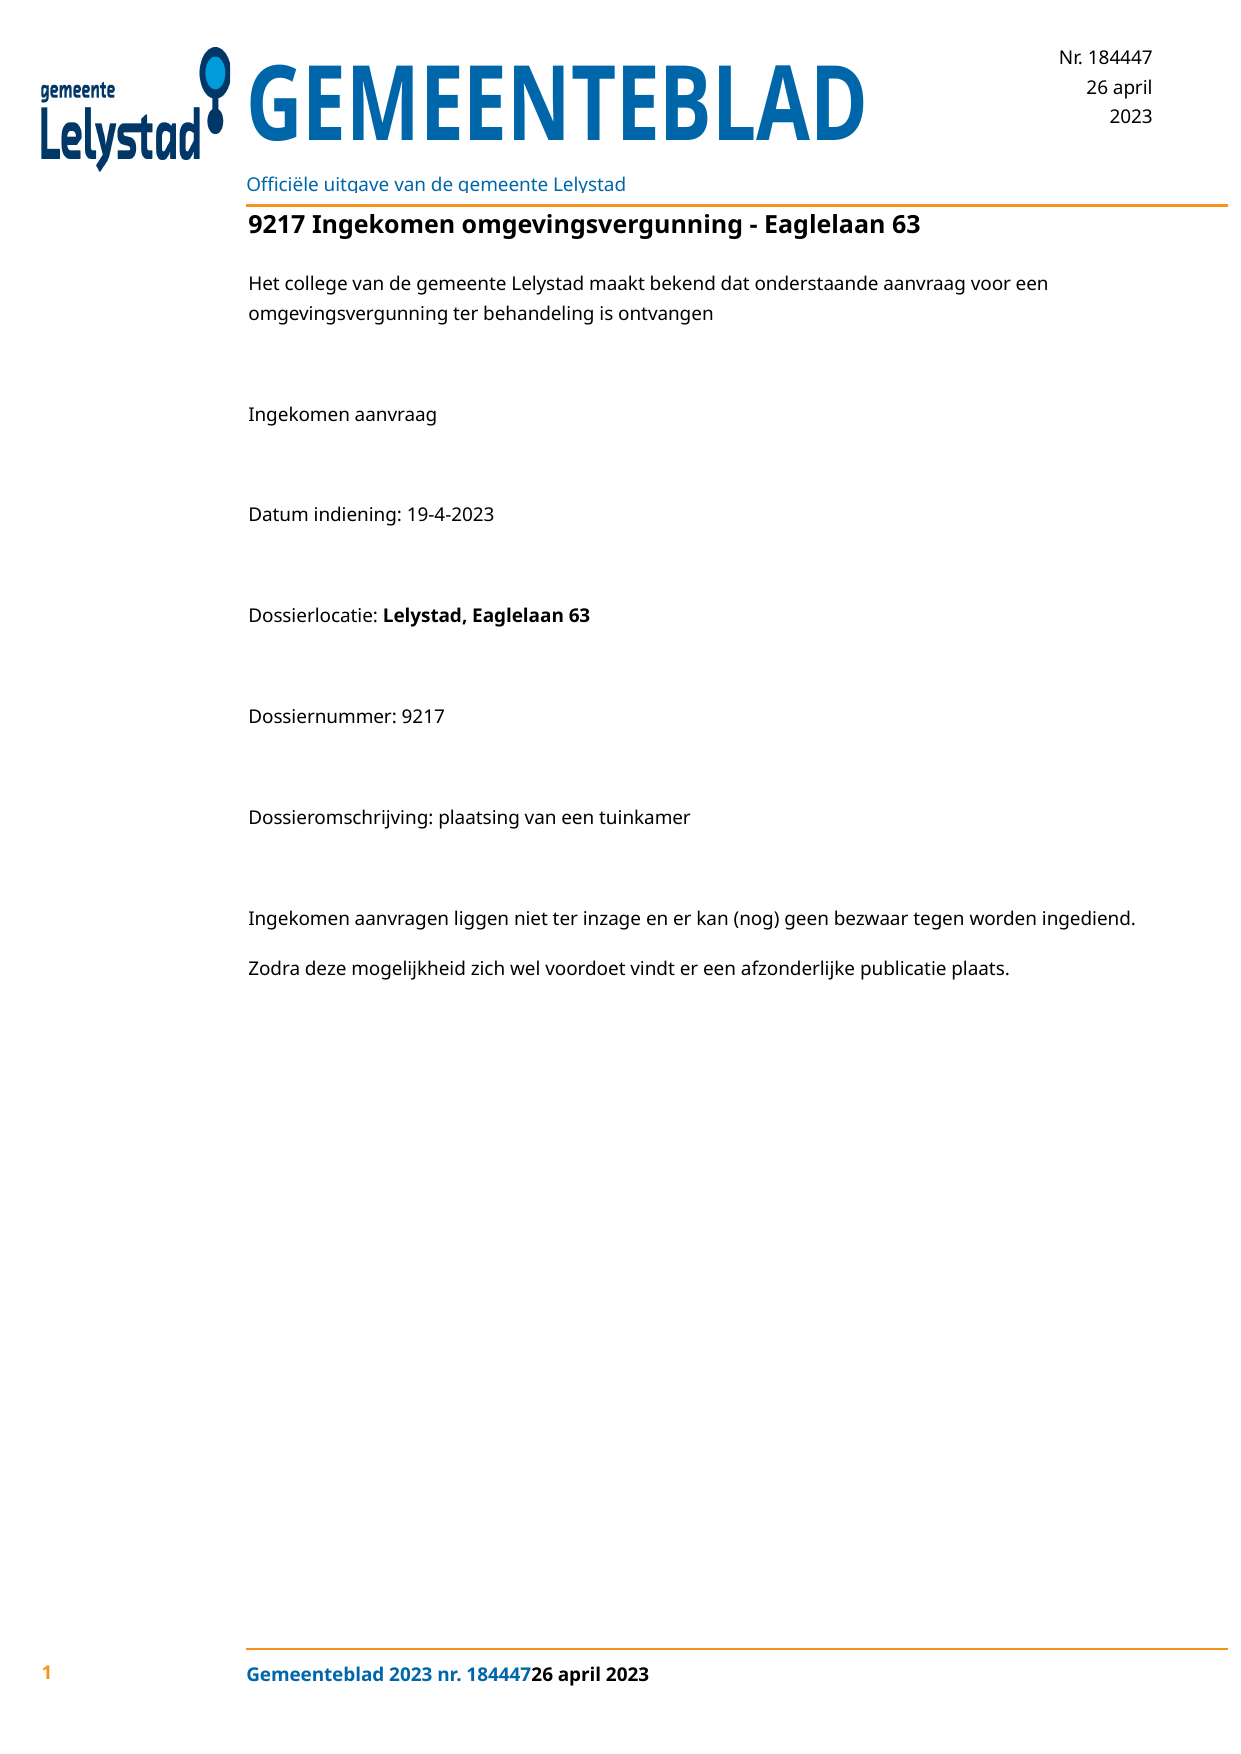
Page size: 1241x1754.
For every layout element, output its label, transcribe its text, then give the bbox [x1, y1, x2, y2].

text Dossieromschrijving: plaatsing van een tuinkamer [248, 804, 1152, 830]
text Dossiernummer: 9217 [248, 703, 1152, 729]
text Zodra deze mogelijkheid zich wel voordoet vindt er een afzonderlijke publicatie plaats. [248, 955, 1152, 981]
text Het college van de gemeente Lelystad maakt bekend dat onderstaande aanvraag voor een omgevingsvergunning ter behandeling is ontvangen [248, 270, 1152, 326]
text 9217 Ingekomen omgevingsvergunning - Eaglelaan 63 [248, 207, 1152, 241]
text Dossierlocatie: Lelystad, Eaglelaan 63 [248, 602, 1152, 628]
text Ingekomen aanvragen liggen niet ter inzage en er kan (nog) geen bezwaar tegen worden ingediend. [248, 905, 1152, 931]
text Ingekomen aanvraag [248, 401, 1152, 426]
text Datum indiening: 19-4-2023 [248, 502, 1152, 527]
picture [41, 47, 231, 172]
